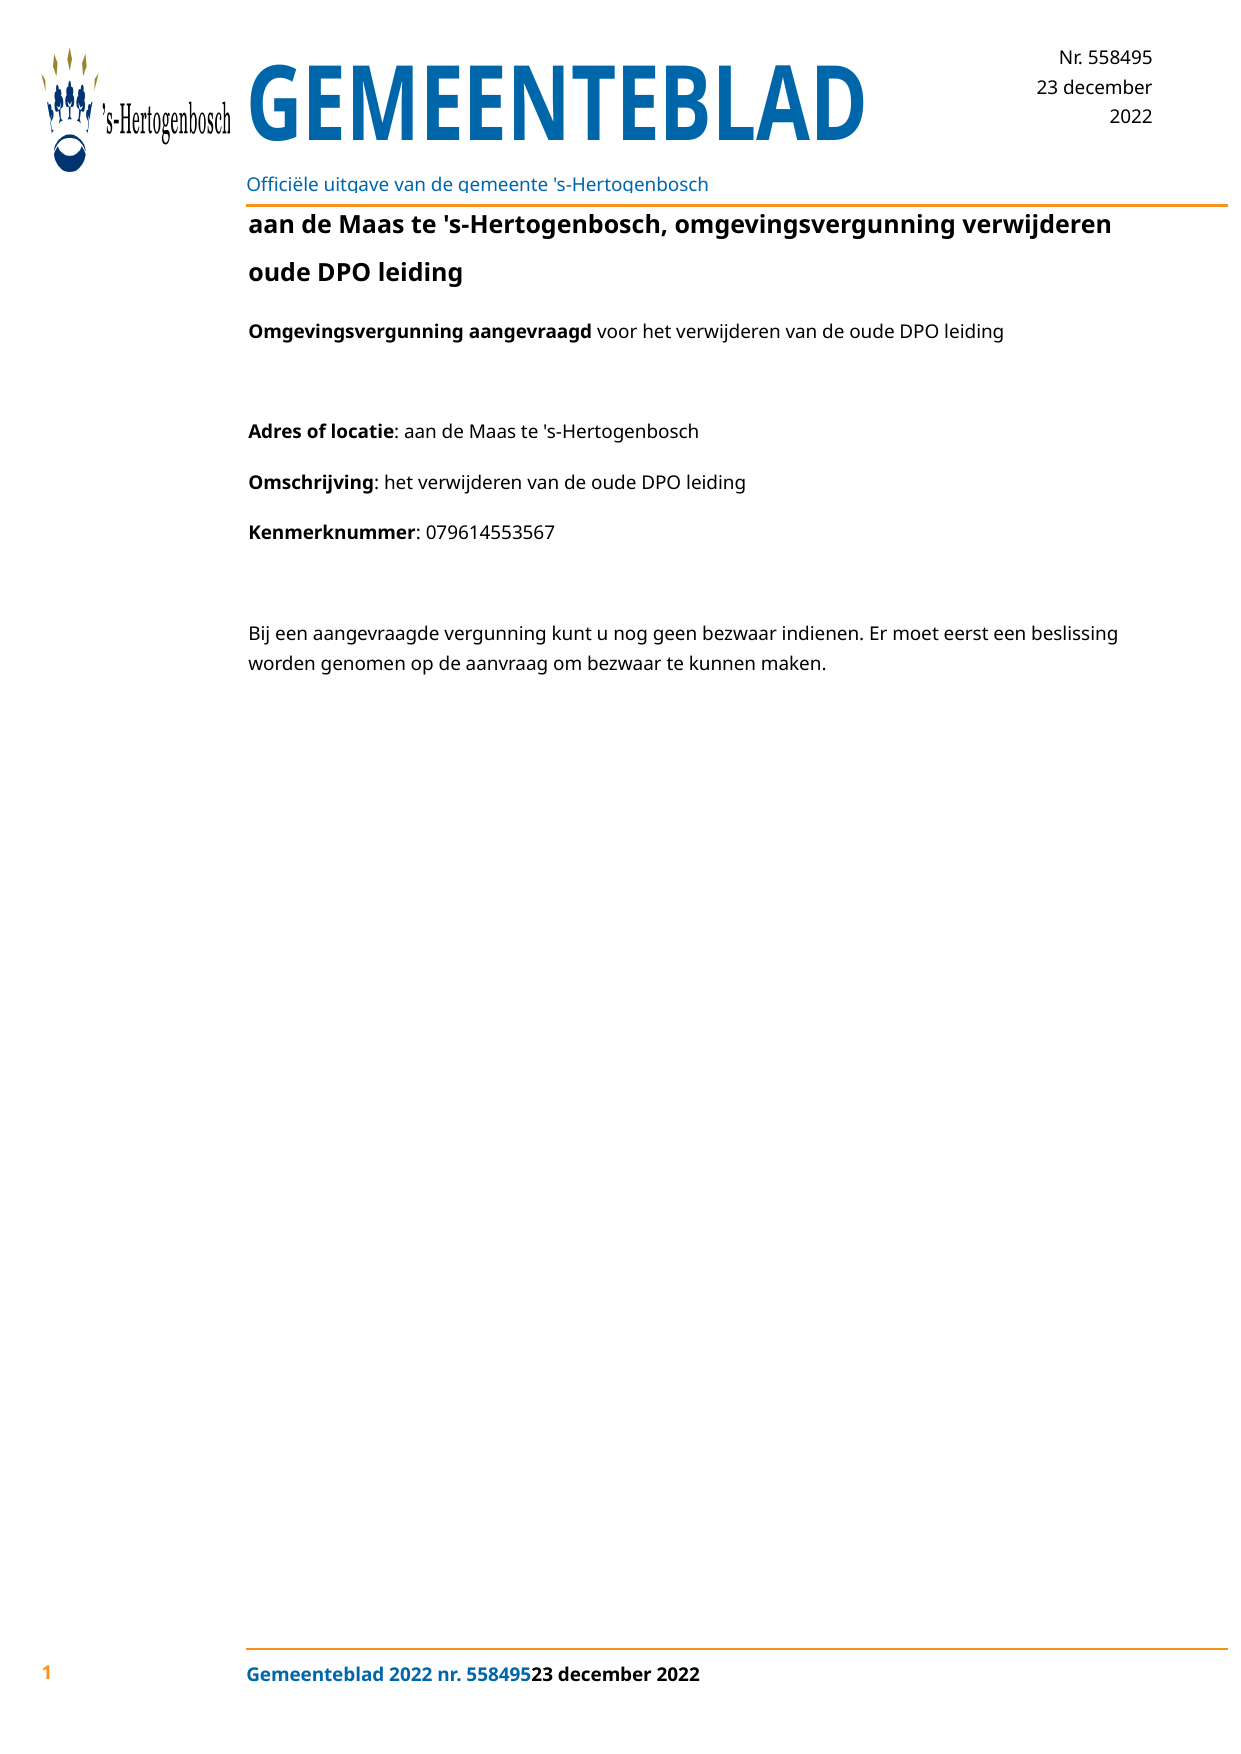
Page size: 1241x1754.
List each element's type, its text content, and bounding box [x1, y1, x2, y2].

text Kenmerknummer: 079614553567 [248, 519, 1152, 545]
text Adres of locatie: aan de Maas te 's-Hertogenbosch [248, 419, 1152, 444]
picture [41, 47, 231, 172]
text Omschrijving: het verwijderen van de oude DPO leiding [248, 469, 1152, 495]
text Omgevingsvergunning aangevraagd voor het verwijderen van de oude DPO leiding [248, 318, 1152, 344]
text Bij een aangevraagde vergunning kunt u nog geen bezwaar indienen. Er moet eerst een beslissing worden genomen op de aanvraag om bezwaar te kunnen maken. [248, 620, 1152, 676]
text aan de Maas te 's-Hertogenbosch, omgevingsvergunning verwijderen oude DPO leiding [248, 207, 1152, 288]
